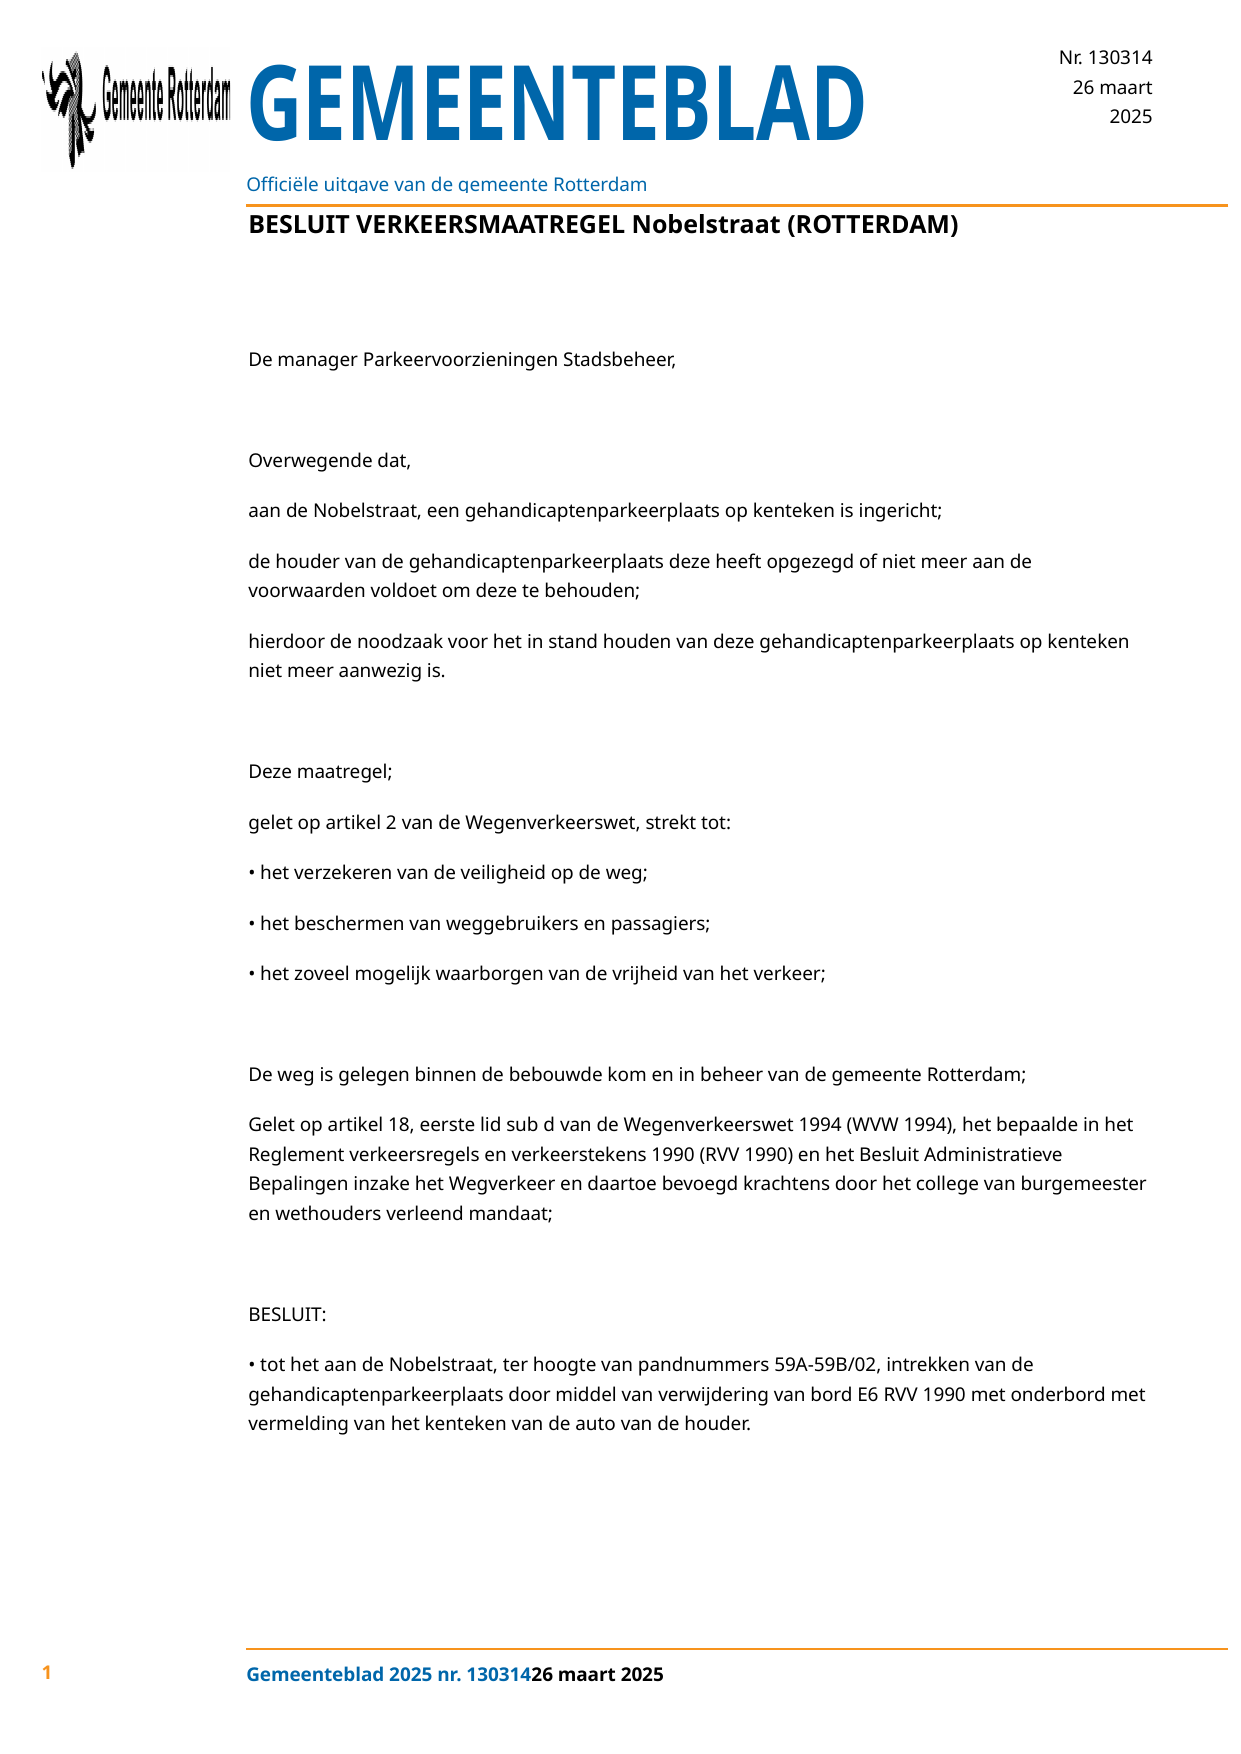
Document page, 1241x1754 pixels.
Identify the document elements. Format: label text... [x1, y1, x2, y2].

text • tot het aan de Nobelstraat, ter hoogte van pandnummers 59A-59B/02, intrekken van de gehandicaptenparkeerplaats door middel van verwijdering van bord E6 RVV 1990 met onderbord met vermelding van het kenteken van de auto van de houder. [248, 1351, 1152, 1436]
text BESLUIT VERKEERSMAATREGEL Nobelstraat (ROTTERDAM) [248, 207, 1152, 241]
text hierdoor de noodzaak voor het in stand houden van deze gehandicaptenparkeerplaats op kenteken niet meer aanwezig is. [248, 628, 1152, 683]
text • het zoveel mogelijk waarborgen van de vrijheid van het verkeer; [248, 960, 1152, 986]
text De manager Parkeervoorzieningen Stadsbeheer, [248, 346, 1152, 372]
text Gelet op artikel 18, eerste lid sub d van de Wegenverkeerswet 1994 (WVW 1994), het bepaalde in het Reglement verkeersregels en verkeerstekens 1990 (RVV 1990) en het Besluit Administratieve Bepalingen inzake het Wegverkeer en daartoe bevoegd krachtens door het college van burgemeester en wethouders verleend mandaat; [248, 1111, 1152, 1226]
text de houder van de gehandicaptenparkeerplaats deze heeft opgezegd of niet meer aan de voorwaarden voldoet om deze te behouden; [248, 548, 1152, 603]
text gelet op artikel 2 van de Wegenverkeerswet, strekt tot: [248, 809, 1152, 835]
text BESLUIT: [248, 1301, 1152, 1327]
text Deze maatregel; [248, 758, 1152, 784]
text De weg is gelegen binnen de bebouwde kom en in beheer van de gemeente Rotterdam; [248, 1061, 1152, 1087]
picture [41, 47, 231, 172]
text aan de Nobelstraat, een gehandicaptenparkeerplaats op kenteken is ingericht; [248, 498, 1152, 523]
text • het verzekeren van de veiligheid op de weg; [248, 859, 1152, 885]
text • het beschermen van weggebruikers en passagiers; [248, 910, 1152, 936]
text Overwegende dat, [248, 447, 1152, 473]
